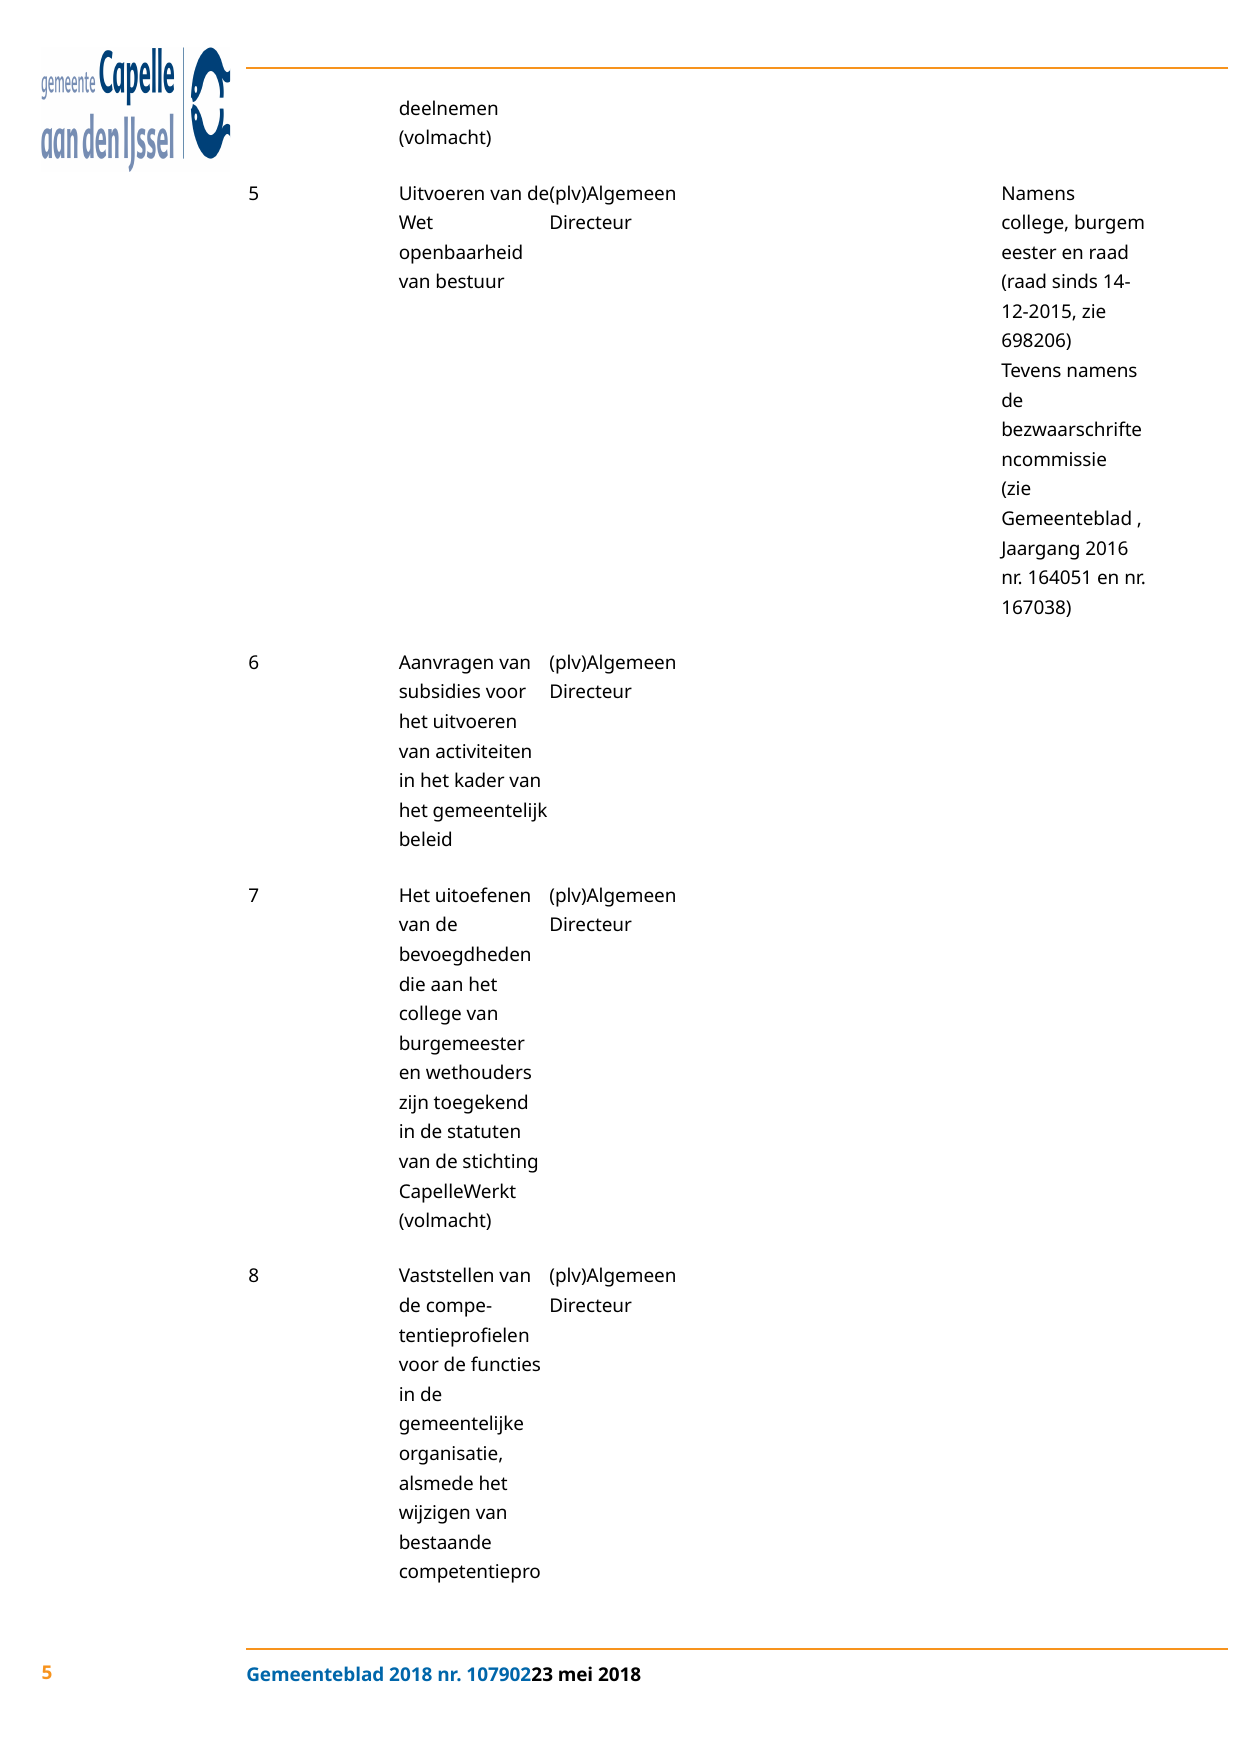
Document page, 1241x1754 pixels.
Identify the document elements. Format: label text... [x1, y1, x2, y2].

table_cell Vaststellen van de compe-tentieprofielen voor de functies in de gemeentelijke organisatie, alsmede het wijzigen van bestaande competentiepro [399, 1263, 549, 1584]
picture [41, 47, 231, 172]
table_cell [850, 882, 1001, 1263]
table_cell [1001, 882, 1152, 1263]
table_cell [850, 1263, 1001, 1584]
table_cell (plv)Algemeen Directeur [549, 180, 700, 649]
table_cell [850, 649, 1001, 882]
table_cell (plv)Algemeen Directeur [549, 882, 700, 1263]
table_cell [248, 95, 398, 180]
table_cell [700, 1263, 850, 1584]
table_cell Aanvragen van subsidies voor het uitvoeren van activiteiten in het kader van het gemeentelijk beleid [399, 649, 549, 882]
table_cell [1001, 95, 1152, 180]
table_cell 7 [248, 882, 398, 1263]
table_cell (plv)Algemeen Directeur [549, 1263, 700, 1584]
table_cell [700, 882, 850, 1263]
table_cell [700, 180, 850, 649]
table_cell [549, 95, 700, 180]
table_cell [700, 649, 850, 882]
table_cell 5 [248, 180, 398, 649]
table_cell [700, 95, 850, 180]
table_cell [1001, 1263, 1152, 1584]
table_cell deelnemen (volmacht) [399, 95, 549, 180]
table_cell [1001, 649, 1152, 882]
table_cell 6 [248, 649, 398, 882]
table_cell [850, 95, 1001, 180]
table_cell (plv)Algemeen Directeur [549, 649, 700, 882]
table_cell [850, 180, 1001, 649]
table_cell Namens college, burgemeester en raad (raad sinds 14-12-2015, zie 698206) Tevens namens de bezwaarschriftencommissie (zie Gemeenteblad , Jaargang 2016 nr. 164051 en nr. 167038) [1001, 180, 1152, 649]
table_cell Het uitoefenen van de bevoegdheden die aan het college van burgemeester en wethouders zijn toegekend in de statuten van de stichting CapelleWerkt (volmacht) [399, 882, 549, 1263]
table_cell Uitvoeren van de Wet openbaarheid van bestuur [399, 180, 549, 649]
table_cell 8 [248, 1263, 398, 1584]
